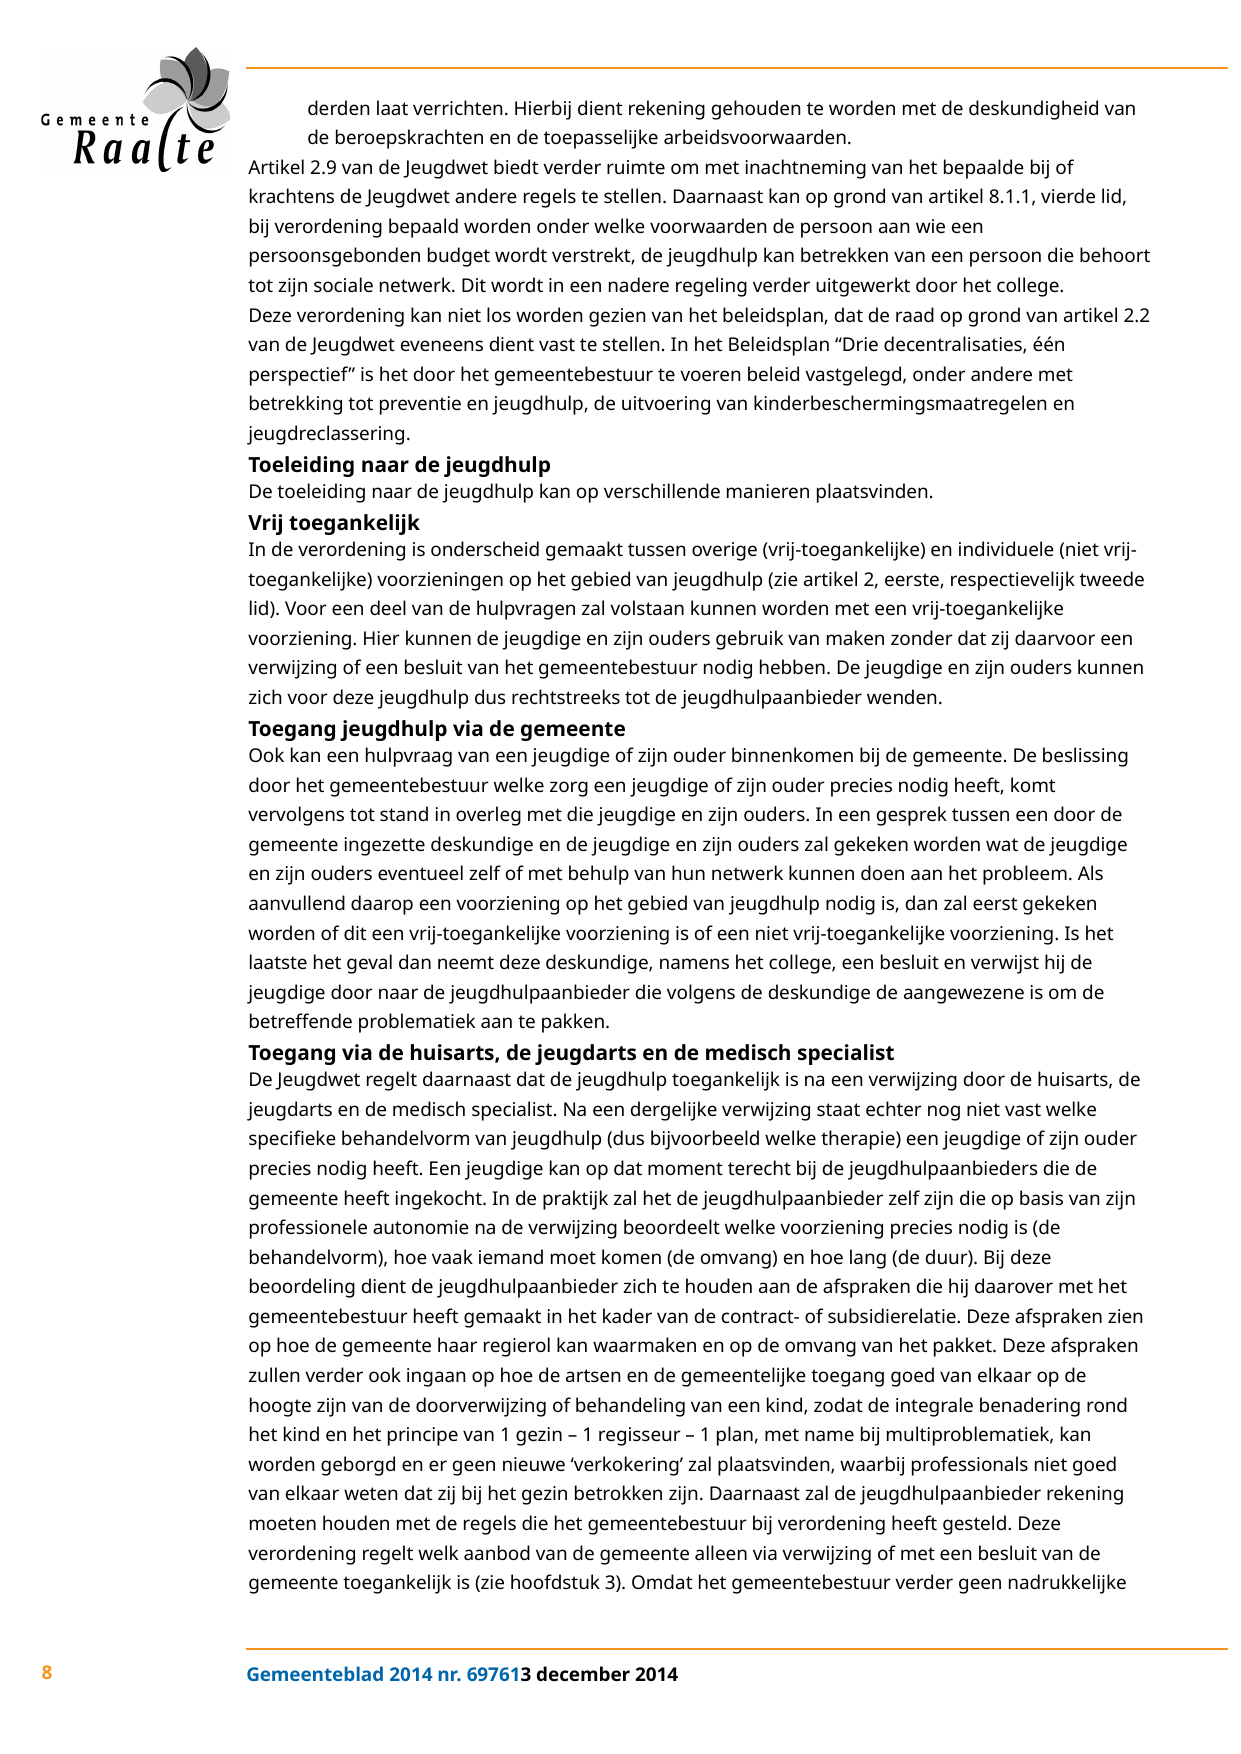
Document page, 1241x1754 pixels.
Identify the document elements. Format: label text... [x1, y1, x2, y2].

picture [41, 47, 231, 172]
list derden laat verrichten. Hierbij dient rekening gehouden te worden met de deskundigheid van de beroepskrachten en de toepasselijke arbeidsvoorwaarden. [248, 95, 1152, 150]
text Vrij toegankelijk [248, 508, 1152, 536]
text Ook kan een hulpvraag van een jeugdige of zijn ouder binnenkomen bij de gemeente. De beslissing door het gemeentebestuur welke zorg een jeugdige of zijn ouder precies nodig heeft, komt vervolgens tot stand in overleg met die jeugdige en zijn ouders. In een gesprek tussen een door de gemeente ingezette deskundige en de jeugdige en zijn ouders zal gekeken worden wat de jeugdige en zijn ouders eventueel zelf of met behulp van hun netwerk kunnen doen aan het probleem. Als aanvullend daarop een voorziening op het gebied van jeugdhulp nodig is, dan zal eerst gekeken worden of dit een vrij-toegankelijke voorziening is of een niet vrij-toegankelijke voorziening. Is het laatste het geval dan neemt deze deskundige, namens het college, een besluit en verwijst hij de jeugdige door naar de jeugdhulpaanbieder die volgens de deskundige de aangewezene is om de betreffende problematiek aan te pakken. [248, 742, 1152, 1034]
text Deze verordening kan niet los worden gezien van het beleidsplan, dat de raad op grond van artikel 2.2 van de Jeugdwet eveneens dient vast te stellen. In het Beleidsplan “Drie decentralisaties, één perspectief” is het door het gemeentebestuur te voeren beleid vastgelegd, onder andere met betrekking tot preventie en jeugdhulp, de uitvoering van kinderbeschermingsmaatregelen en jeugdreclassering. [248, 302, 1152, 446]
text De toeleiding naar de jeugdhulp kan op verschillende manieren plaatsvinden. [248, 478, 1152, 504]
text Artikel 2.9 van de Jeugdwet biedt verder ruimte om met inachtneming van het bepaalde bij of krachtens de Jeugdwet andere regels te stellen. Daarnaast kan op grond van artikel 8.1.1, vierde lid, bij verordening bepaald worden onder welke voorwaarden de persoon aan wie een persoonsgebonden budget wordt verstrekt, de jeugdhulp kan betrekken van een persoon die behoort tot zijn sociale netwerk. Dit wordt in een nadere regeling verder uitgewerkt door het college. [248, 154, 1152, 298]
text In de verordening is onderscheid gemaakt tussen overige (vrij-toegankelijke) en individuele (niet vrij-toegankelijke) voorzieningen op het gebied van jeugdhulp (zie artikel 2, eerste, respectievelijk tweede lid). Voor een deel van de hulpvragen zal volstaan kunnen worden met een vrij-toegankelijke voorziening. Hier kunnen de jeugdige en zijn ouders gebruik van maken zonder dat zij daarvoor een verwijzing of een besluit van het gemeentebestuur nodig hebben. De jeugdige en zijn ouders kunnen zich voor deze jeugdhulp dus rechtstreeks tot de jeugdhulpaanbieder wenden. [248, 536, 1152, 710]
text Toeleiding naar de jeugdhulp [248, 450, 1152, 478]
text De Jeugdwet regelt daarnaast dat de jeugdhulp toegankelijk is na een verwijzing door de huisarts, de jeugdarts en de medisch specialist. Na een dergelijke verwijzing staat echter nog niet vast welke specifieke behandelvorm van jeugdhulp (dus bijvoorbeeld welke therapie) een jeugdige of zijn ouder precies nodig heeft. Een jeugdige kan op dat moment terecht bij de jeugdhulpaanbieders die de gemeente heeft ingekocht. In de praktijk zal het de jeugdhulpaanbieder zelf zijn die op basis van zijn professionele autonomie na de verwijzing beoordeelt welke voorziening precies nodig is (de behandelvorm), hoe vaak iemand moet komen (de omvang) en hoe lang (de duur). Bij deze beoordeling dient de jeugdhulpaanbieder zich te houden aan de afspraken die hij daarover met het gemeentebestuur heeft gemaakt in het kader van de contract- of subsidierelatie. Deze afspraken zien op hoe de gemeente haar regierol kan waarmaken en op de omvang van het pakket. Deze afspraken zullen verder ook ingaan op hoe de artsen en de gemeentelijke toegang goed van elkaar op de hoogte zijn van de doorverwijzing of behandeling van een kind, zodat de integrale benadering rond het kind en het principe van 1 gezin – 1 regisseur – 1 plan, met name bij multiproblematiek, kan worden geborgd en er geen nieuwe ‘verkokering’ zal plaatsvinden, waarbij professionals niet goed van elkaar weten dat zij bij het gezin betrokken zijn. Daarnaast zal de jeugdhulpaanbieder rekening moeten houden met de regels die het gemeentebestuur bij verordening heeft gesteld. Deze verordening regelt welk aanbod van de gemeente alleen via verwijzing of met een besluit van de gemeente toegankelijk is (zie hoofdstuk 3). Omdat het gemeentebestuur verder geen nadrukkelijke [248, 1066, 1152, 1595]
text Toegang jeugdhulp via de gemeente [248, 714, 1152, 742]
text Toegang via de huisarts, de jeugdarts en de medisch specialist [248, 1038, 1152, 1066]
